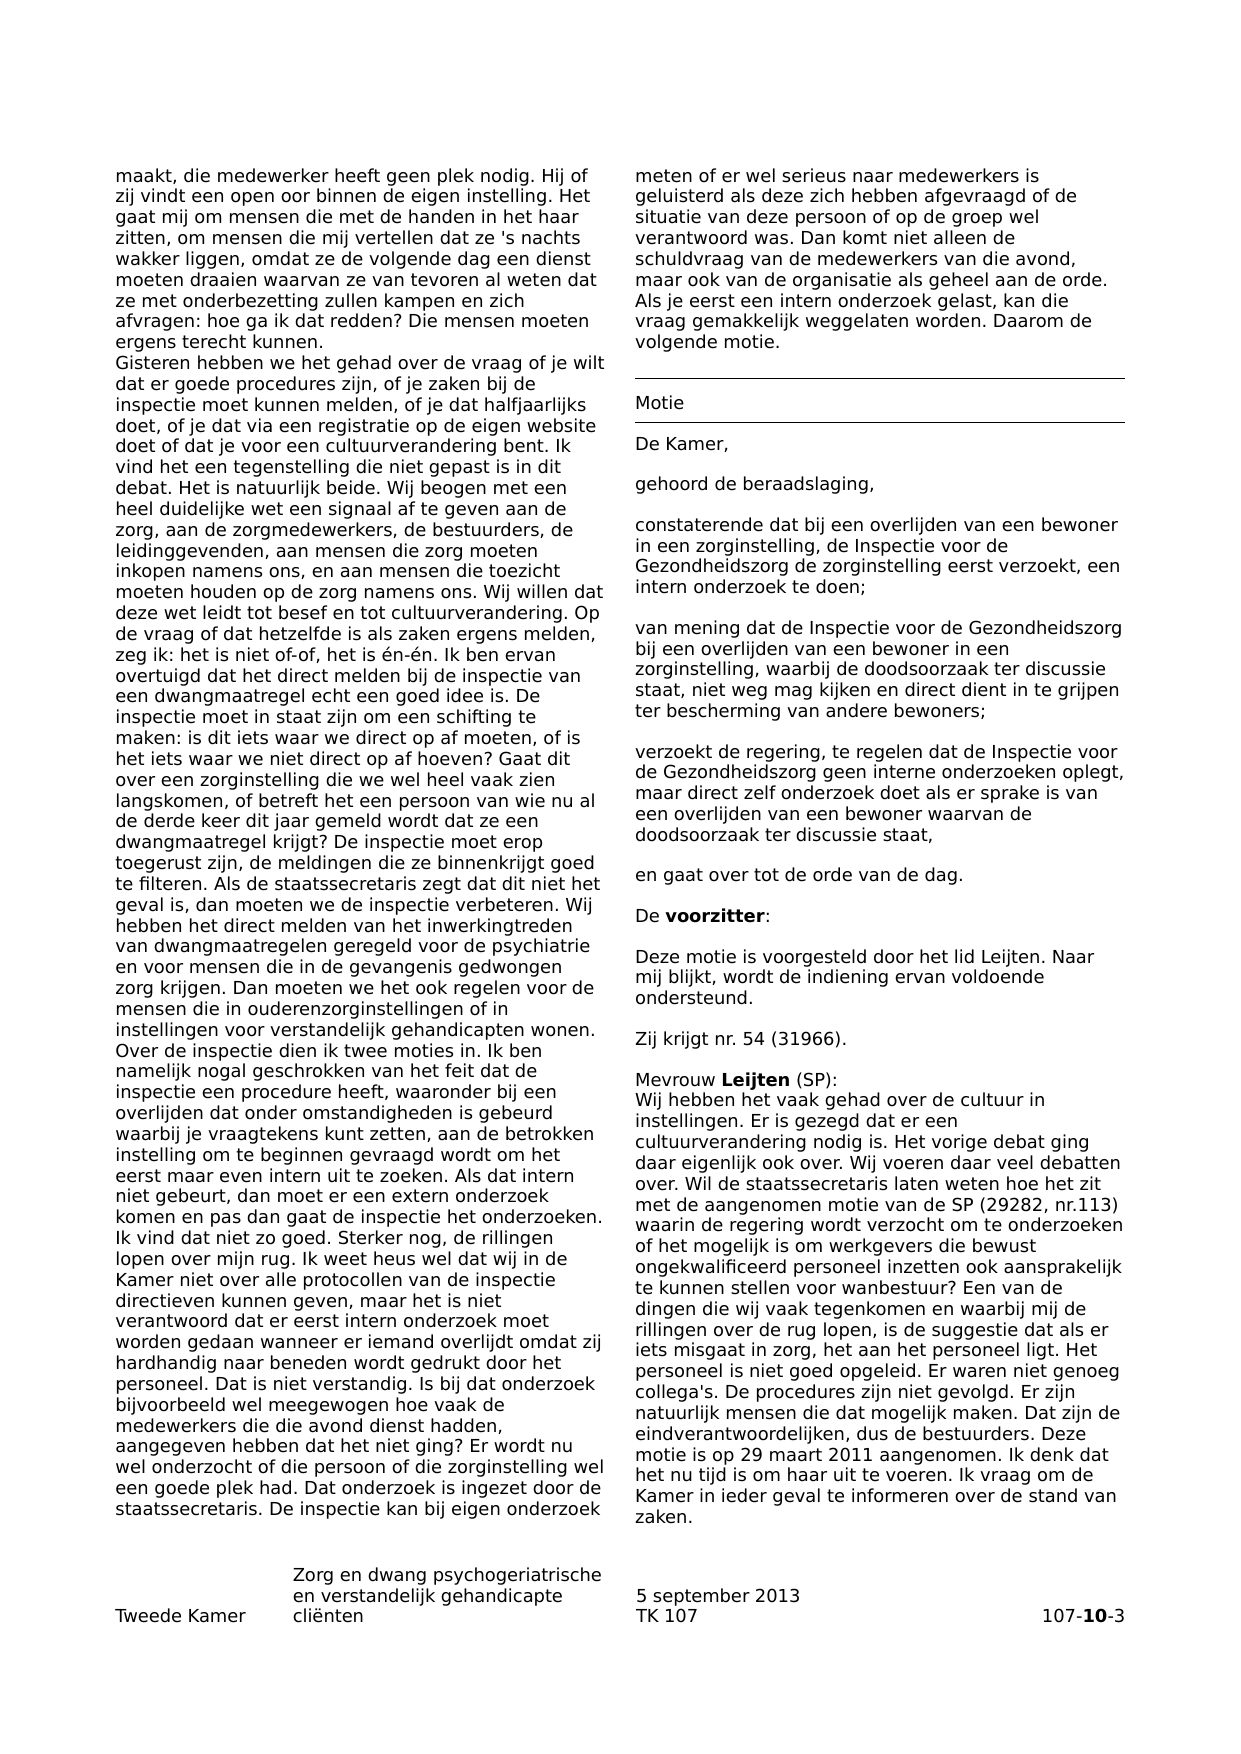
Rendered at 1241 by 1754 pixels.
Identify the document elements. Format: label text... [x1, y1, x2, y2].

text meten of er wel serieus naar medewerkers is geluisterd als deze zich hebben afgevraagd of de situatie van deze persoon of op de groep wel verantwoord was. Dan komt niet alleen de schuldvraag van de medewerkers van die avond, maar ook van de organisatie als geheel aan de orde. Als je eerst een intern onderzoek gelast, kan die vraag gemakkelijk weggelaten worden. Daarom de volgende motie. [635, 165, 1125, 353]
text constaterende dat bij een overlijden van een bewoner in een zorginstelling, de Inspectie voor de Gezondheidszorg de zorginstelling eerst verzoekt, een intern onderzoek te doen; [635, 515, 1125, 598]
text Over de inspectie dien ik twee moties in. Ik ben namelijk nogal geschrokken van het feit dat de inspectie een procedure heeft, waaronder bij een overlijden dat onder omstandigheden is gebeurd waarbij je vraagtekens kunt zetten, aan de betrokken instelling om te beginnen gevraagd wordt om het eerst maar even intern uit te zoeken. Als dat intern niet gebeurt, dan moet er een extern onderzoek komen en pas dan gaat de inspectie het onderzoeken. Ik vind dat niet zo goed. Sterker nog, de rillingen lopen over mijn rug. Ik weet heus wel dat wij in de Kamer niet over alle protocollen van de inspectie directieven kunnen geven, maar het is niet verantwoord dat er eerst intern onderzoek moet worden gedaan wanneer er iemand overlijdt omdat zij hardhandig naar beneden wordt gedrukt door het personeel. Dat is niet verstandig. Is bij dat onderzoek bijvoorbeeld wel meegewogen hoe vaak de medewerkers die die avond dienst hadden, aangegeven hebben dat het niet ging? Er wordt nu wel onderzocht of die persoon of die zorginstelling wel een goede plek had. Dat onderzoek is ingezet door de staatssecretaris. De inspectie kan bij eigen onderzoek [115, 1040, 605, 1519]
text Wij hebben het vaak gehad over de cultuur in instellingen. Er is gezegd dat er een cultuurverandering nodig is. Het vorige debat ging daar eigenlijk ook over. Wij voeren daar veel debatten over. Wil de staatssecretaris laten weten hoe het zit met de aangenomen motie van de SP (29282, nr.113) waarin de regering wordt verzocht om te onderzoeken of het mogelijk is om werkgevers die bewust ongekwalificeerd personeel inzetten ook aansprakelijk te kunnen stellen voor wanbestuur? Een van de dingen die wij vaak tegenkomen en waarbij mij de rillingen over de rug lopen, is de suggestie dat als er iets misgaat in zorg, het aan het personeel ligt. Het personeel is niet goed opgeleid. Er waren niet genoeg collega's. De procedures zijn niet gevolgd. Er zijn natuurlijk mensen die dat mogelijk maken. Dat zijn de eindverantwoordelijken, dus de bestuurders. Deze motie is op 29 maart 2011 aangenomen. Ik denk dat het nu tijd is om haar uit te voeren. Ik vraag om de Kamer in ieder geval te informeren over de stand van zaken. [635, 1090, 1125, 1528]
text Deze motie is voorgesteld door het lid Leijten. Naar mij blijkt, wordt de indiening ervan voldoende ondersteund. [635, 947, 1125, 1009]
text verzoekt de regering, te regelen dat de Inspectie voor de Gezondheidszorg geen interne onderzoeken oplegt, maar direct zelf onderzoek doet als er sprake is van een overlijden van een bewoner waarvan de doodsoorzaak ter discussie staat, [635, 741, 1125, 845]
text De Kamer, [635, 433, 1125, 454]
text gehoord de beraadslaging, [635, 474, 1125, 495]
text Motie [635, 393, 1125, 413]
text Zij krijgt nr. 54 (31966). [635, 1029, 1125, 1049]
text van mening dat de Inspectie voor de Gezondheidszorg bij een overlijden van een bewoner in een zorginstelling, waarbij de doodsoorzaak ter discussie staat, niet weg mag kijken en direct dient in te grijpen ter bescherming van andere bewoners; [635, 618, 1125, 721]
text en gaat over tot de orde van de dag. [635, 865, 1125, 886]
text Mevrouw Leijten (SP): [635, 1069, 1125, 1090]
text Gisteren hebben we het gehad over de vraag of je wilt dat er goede procedures zijn, of je zaken bij de inspectie moet kunnen melden, of je dat halfjaarlijks doet, of je dat via een registratie op de eigen website doet of dat je voor een cultuurverandering bent. Ik vind het een tegenstelling die niet gepast is in dit debat. Het is natuurlijk beide. Wij beogen met een heel duidelijke wet een signaal af te geven aan de zorg, aan de zorgmedewerkers, de bestuurders, de leidinggevenden, aan mensen die zorg moeten inkopen namens ons, en aan mensen die toezicht moeten houden op de zorg namens ons. Wij willen dat deze wet leidt tot besef en tot cultuurverandering. Op de vraag of dat hetzelfde is als zaken ergens melden, zeg ik: het is niet of-of, het is én-én. Ik ben ervan overtuigd dat het direct melden bij de inspectie van een dwangmaatregel echt een goed idee is. De inspectie moet in staat zijn om een schifting te maken: is dit iets waar we direct op af moeten, of is het iets waar we niet direct op af hoeven? Gaat dit over een zorginstelling die we wel heel vaak zien langskomen, of betreft het een persoon van wie nu al de derde keer dit jaar gemeld wordt dat ze een dwangmaatregel krijgt? De inspectie moet erop toegerust zijn, de meldingen die ze binnenkrijgt goed te filteren. Als de staatssecretaris zegt dat dit niet het geval is, dan moeten we de inspectie verbeteren. Wij hebben het direct melden van het inwerkingtreden van dwangmaatregelen geregeld voor de psychiatrie en voor mensen die in de gevangenis gedwongen zorg krijgen. Dan moeten we het ook regelen voor de mensen die in ouderenzorginstellingen of in instellingen voor verstandelijk gehandicapten wonen. [115, 353, 605, 1040]
text maakt, die medewerker heeft geen plek nodig. Hij of zij vindt een open oor binnen de eigen instelling. Het gaat mij om mensen die met de handen in het haar zitten, om mensen die mij vertellen dat ze 's nachts wakker liggen, omdat ze de volgende dag een dienst moeten draaien waarvan ze van tevoren al weten dat ze met onderbezetting zullen kampen en zich afvragen: hoe ga ik dat redden? Die mensen moeten ergens terecht kunnen. [115, 165, 605, 353]
text De voorzitter: [635, 906, 1125, 927]
